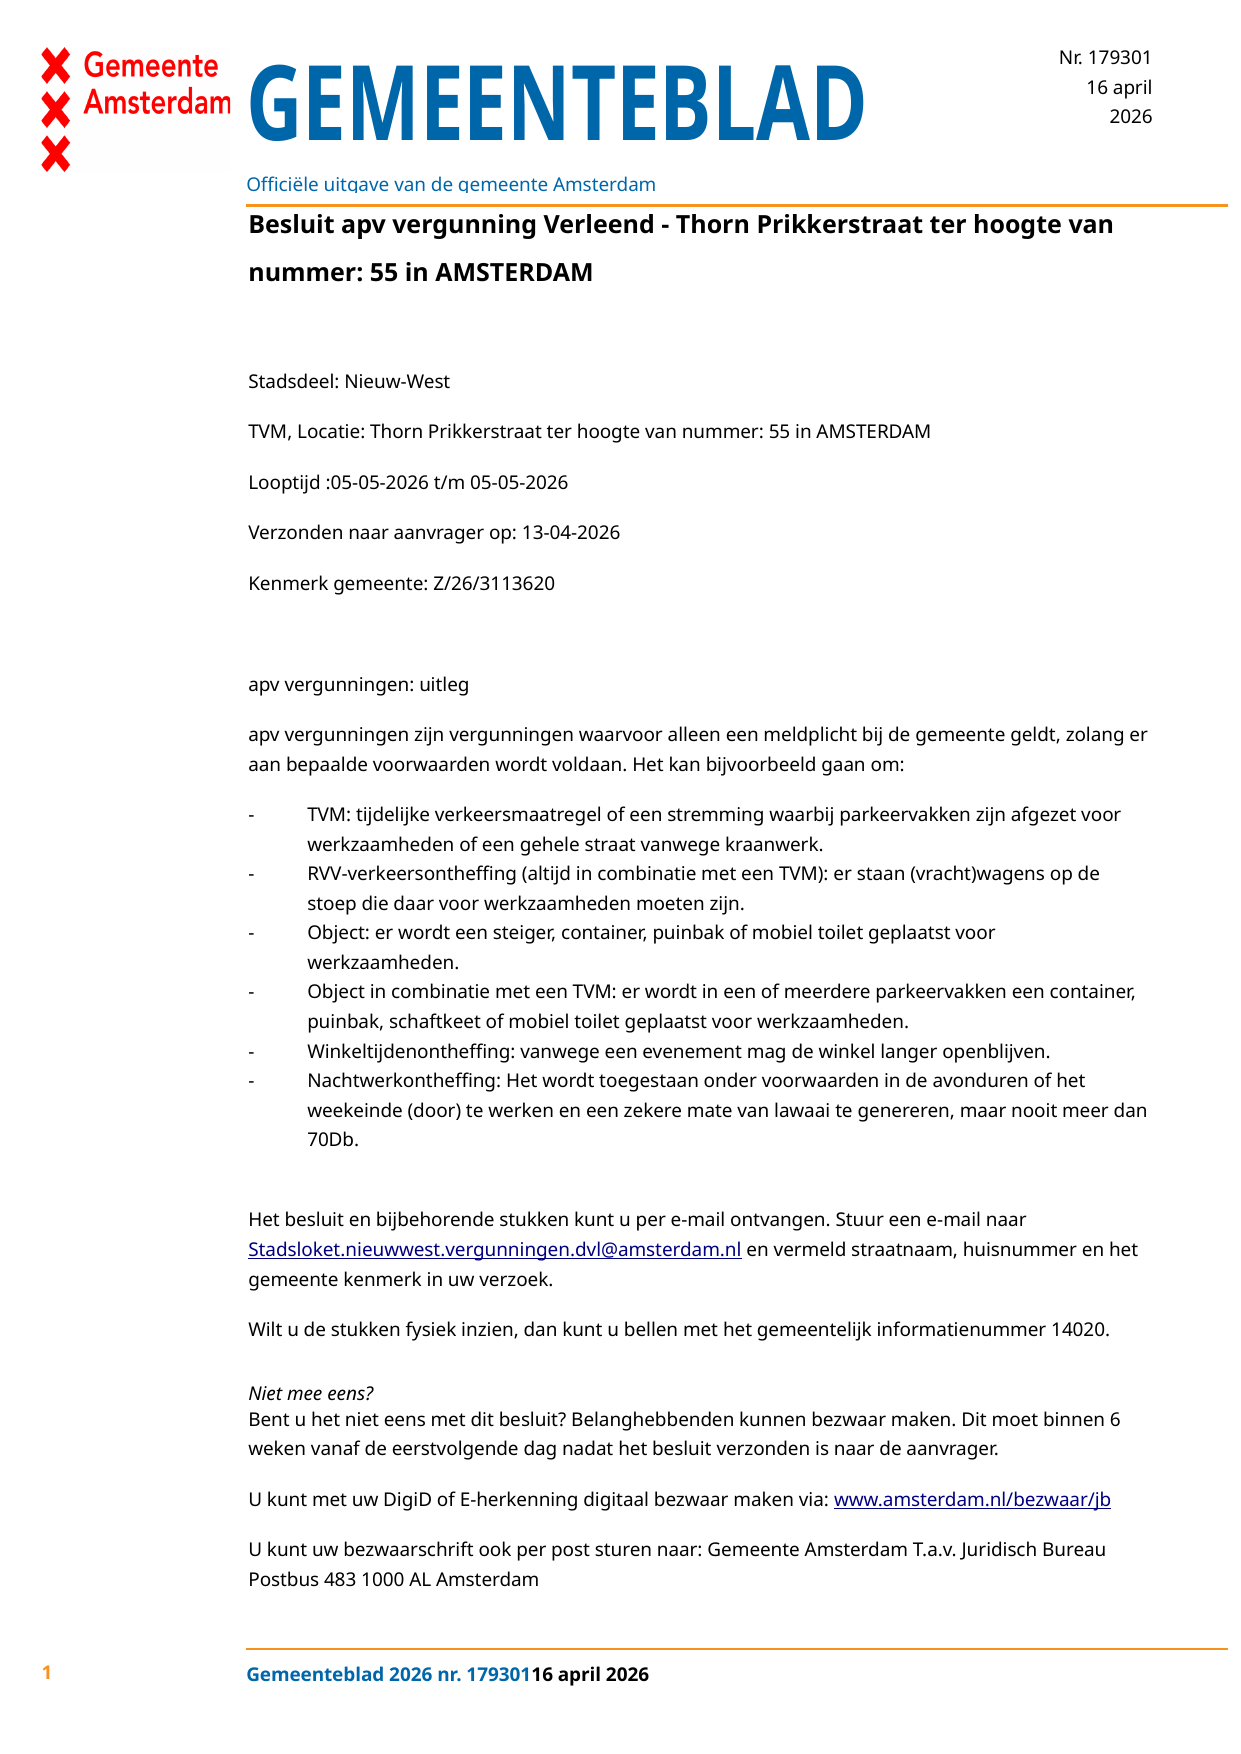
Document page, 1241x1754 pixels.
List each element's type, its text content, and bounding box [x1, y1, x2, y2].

text Verzonden naar aanvrager op: 13-04-2026 [248, 519, 1152, 545]
text Stadsdeel: Nieuw-West [248, 368, 1152, 394]
list TVM: tijdelijke verkeersmaatregel of een stremming waarbij parkeervakken zijn afgezet voor werkzaamheden of een gehele straat vanwege kraanwerk. [248, 801, 1152, 857]
text TVM, Locatie: Thorn Prikkerstraat ter hoogte van nummer: 55 in AMSTERDAM [248, 419, 1152, 444]
text Bent u het niet eens met dit besluit? Belanghebbenden kunnen bezwaar maken. Dit moet binnen 6 weken vanaf de eerstvolgende dag nadat het besluit verzonden is naar de aanvrager. [248, 1406, 1152, 1461]
text Niet mee eens? [248, 1380, 1152, 1406]
text U kunt met uw DigiD of E-herkenning digitaal bezwaar maken via: www.amsterdam.nl/bezwaar/jb [248, 1486, 1152, 1512]
list Winkeltijdenontheffing: vanwege een evenement mag de winkel langer openblijven. [248, 1038, 1152, 1064]
text apv vergunningen zijn vergunningen waarvoor alleen een meldplicht bij de gemeente geldt, zolang er aan bepaalde voorwaarden wordt voldaan. Het kan bijvoorbeeld gaan om: [248, 721, 1152, 777]
list Object in combinatie met een TVM: er wordt in een of meerdere parkeervakken een container, puinbak, schaftkeet of mobiel toilet geplaatst voor werkzaamheden. [248, 979, 1152, 1034]
text Het besluit en bijbehorende stukken kunt u per e-mail ontvangen. Stuur een e-mail naar Stadsloket.nieuwwest.vergunningen.dvl@amsterdam.nl en vermeld straatnaam, huisnummer en het gemeente kenmerk in uw verzoek. [248, 1207, 1152, 1292]
text Besluit apv vergunning Verleend - Thorn Prikkerstraat ter hoogte van nummer: 55 in AMSTERDAM [248, 207, 1152, 288]
list Object: er wordt een steiger, container, puinbak of mobiel toilet geplaatst voor werkzaamheden. [248, 919, 1152, 975]
text Kenmerk gemeente: Z/26/3113620 [248, 570, 1152, 596]
text U kunt uw bezwaarschrift ook per post sturen naar: Gemeente Amsterdam T.a.v. Juridisch Bureau Postbus 483 1000 AL Amsterdam [248, 1536, 1152, 1592]
list Nachtwerkontheffing: Het wordt toegestaan onder voorwaarden in de avonduren of het weekeinde (door) te werken en een zekere mate van lawaai te genereren, maar nooit meer dan 70Db. [248, 1067, 1152, 1152]
list RVV-verkeersontheffing (altijd in combinatie met een TVM): er staan (vracht)wagens op de stoep die daar voor werkzaamheden moeten zijn. [248, 860, 1152, 916]
text Looptijd :05-05-2026 t/m 05-05-2026 [248, 469, 1152, 495]
text apv vergunningen: uitleg [248, 671, 1152, 697]
picture [41, 47, 231, 172]
text Wilt u de stukken fysiek inzien, dan kunt u bellen met het gemeentelijk informatienummer 14020. [248, 1316, 1152, 1342]
